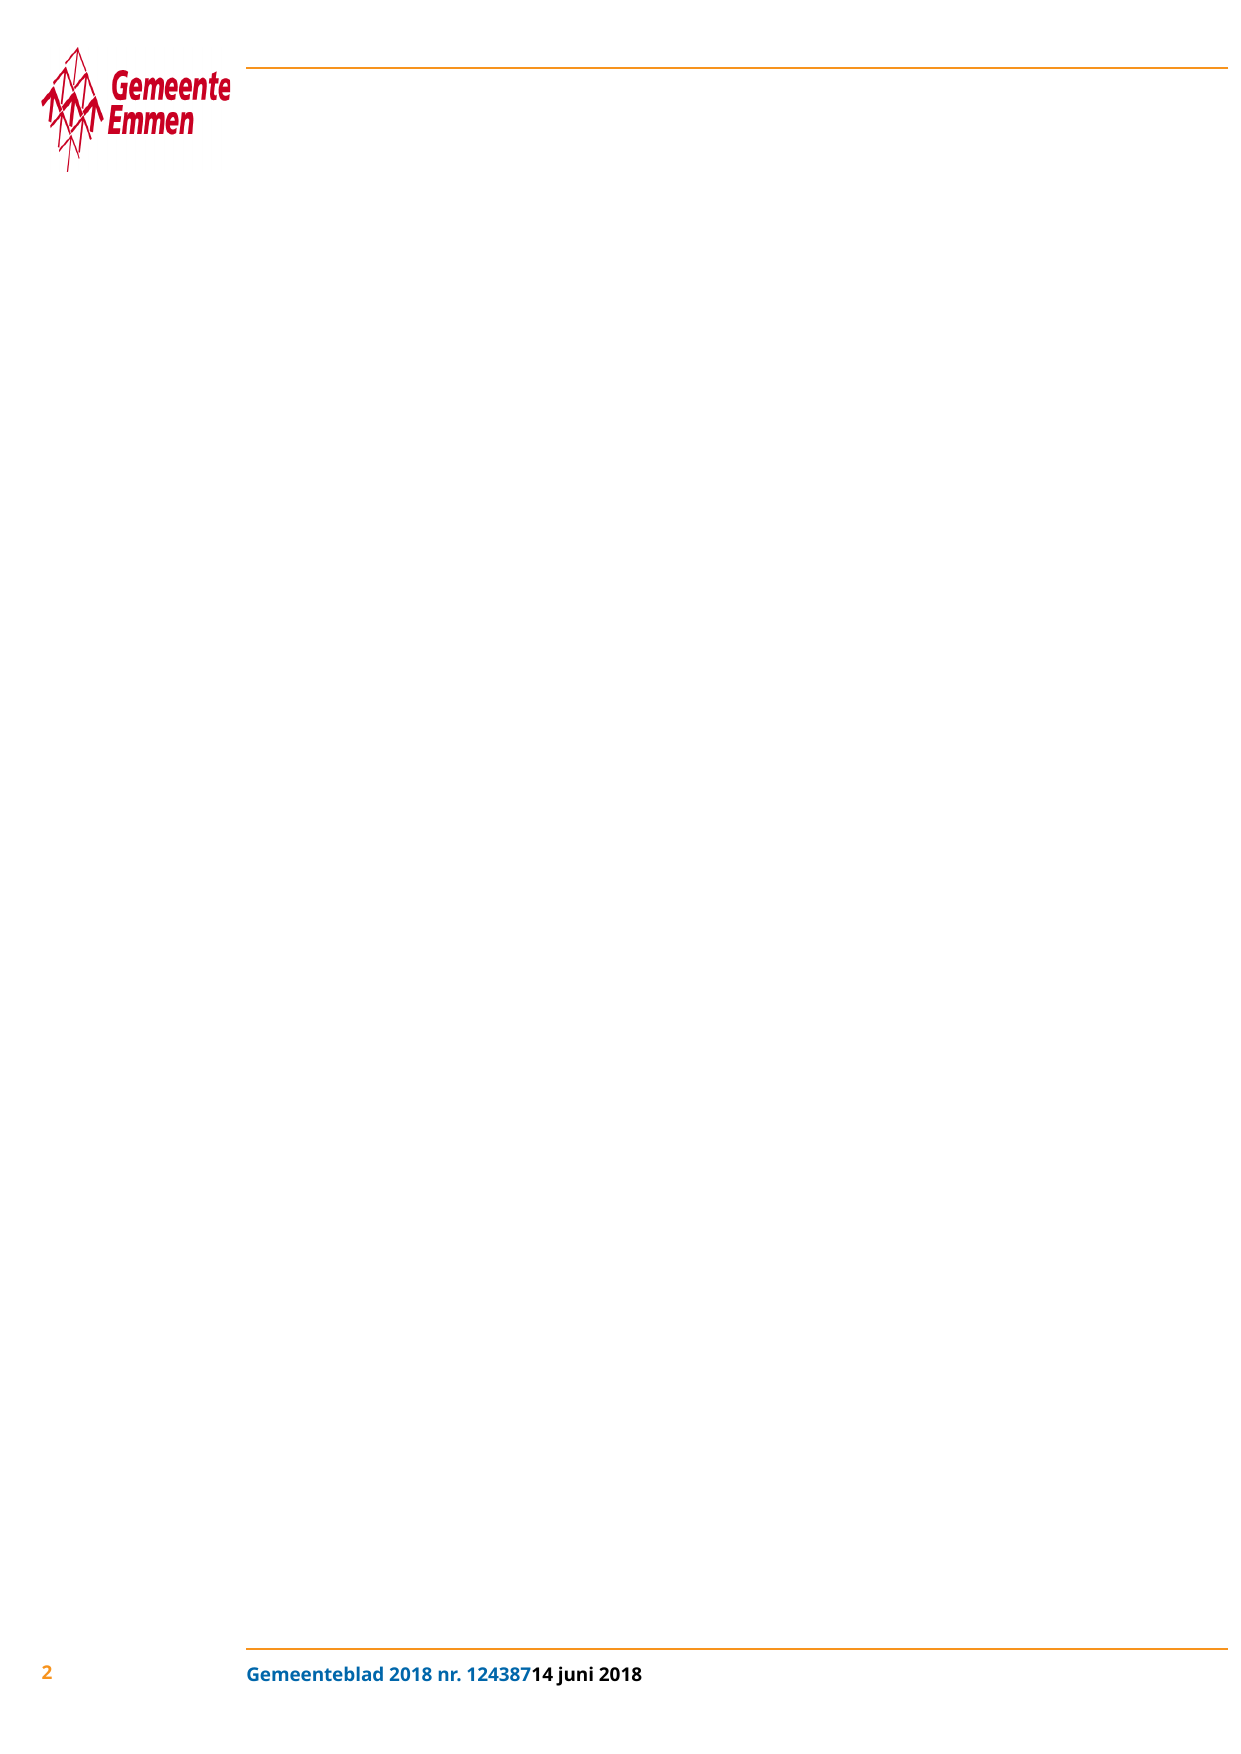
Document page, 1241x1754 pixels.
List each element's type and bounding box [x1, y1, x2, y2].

picture [41, 47, 231, 172]
